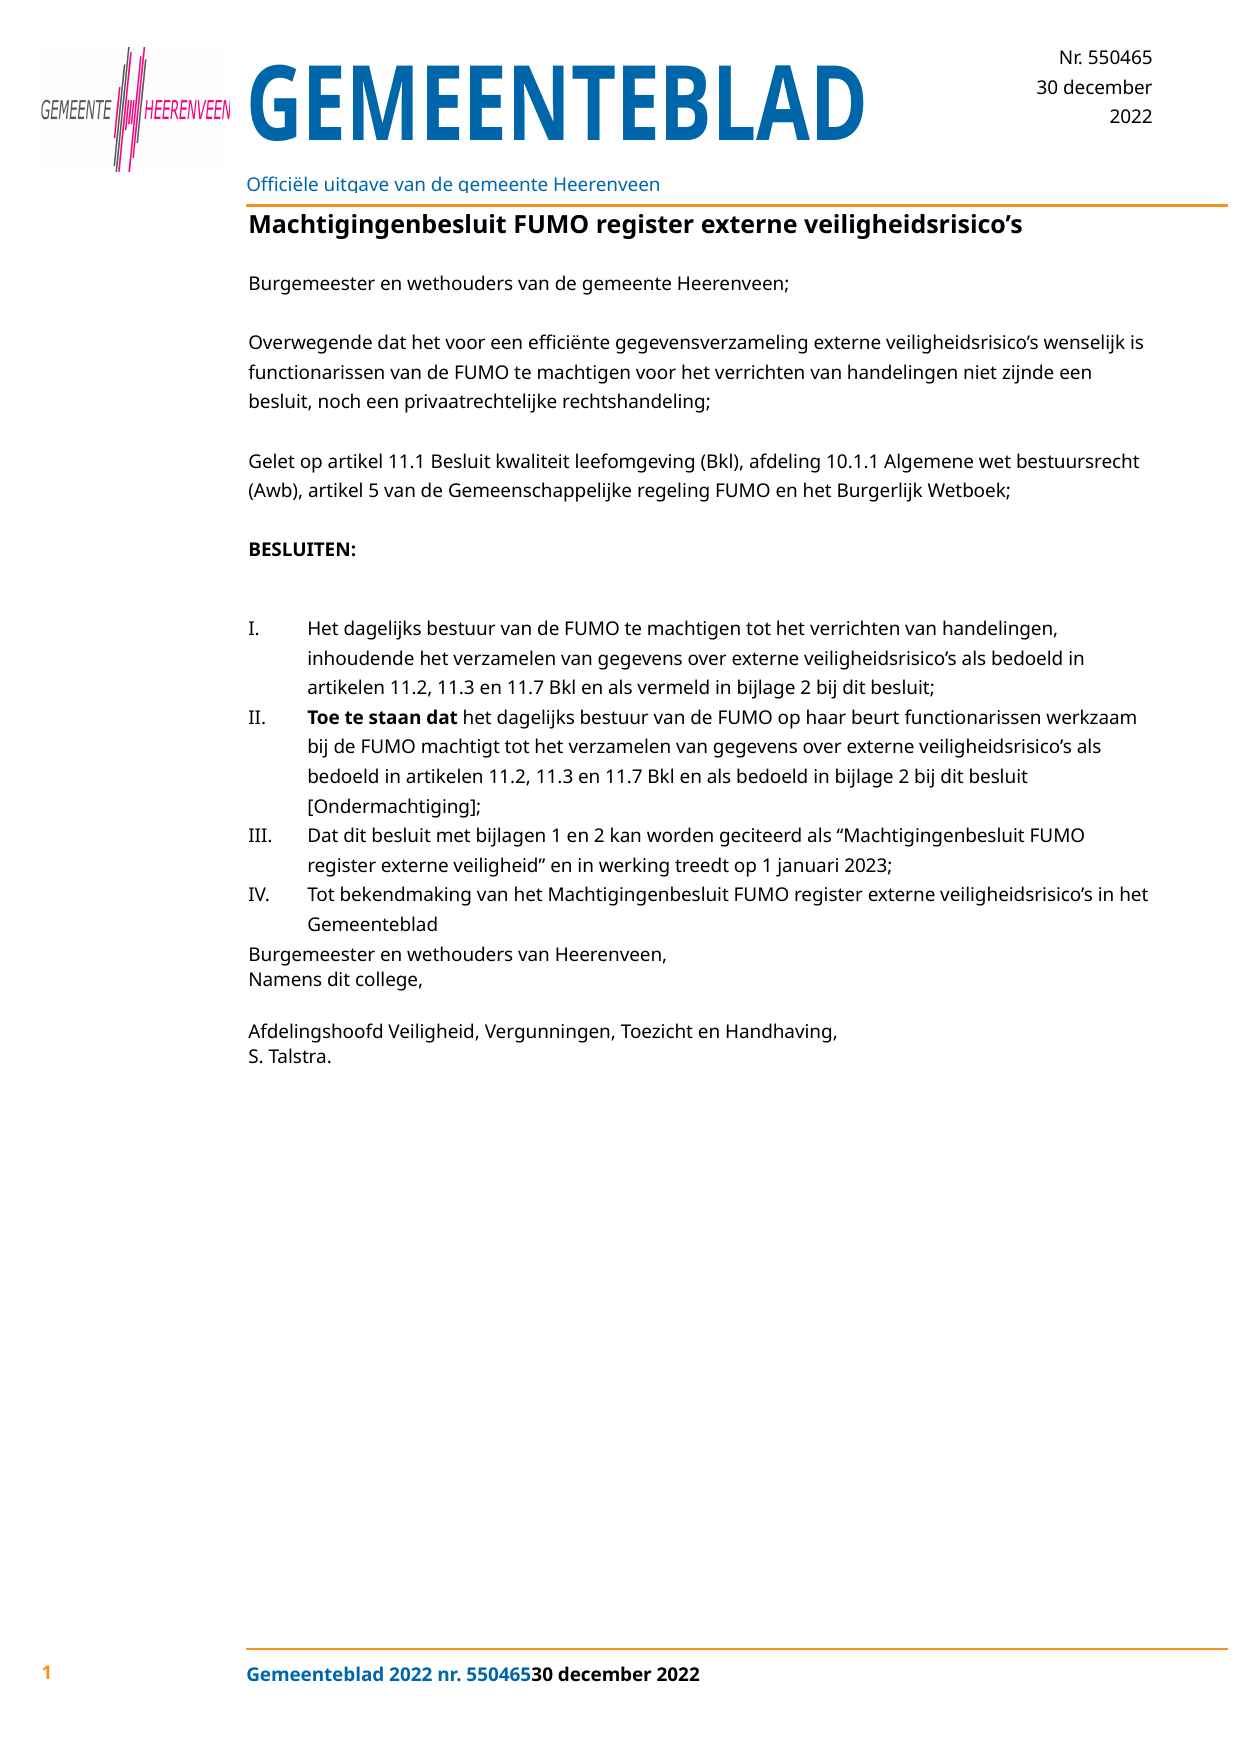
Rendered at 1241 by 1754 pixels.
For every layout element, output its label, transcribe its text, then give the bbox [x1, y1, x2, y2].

text Burgemeester en wethouders van Heerenveen, [248, 941, 1152, 967]
text Gelet op artikel 11.1 Besluit kwaliteit leefomgeving (Bkl), afdeling 10.1.1 Algemene wet bestuursrecht (Awb), artikel 5 van de Gemeenschappelijke regeling FUMO en het Burgerlijk Wetboek; [248, 448, 1152, 503]
text Machtigingenbesluit FUMO register externe veiligheidsrisico’s [248, 207, 1152, 241]
text Namens dit college, [248, 967, 1152, 992]
list Dat dit besluit met bijlagen 1 en 2 kan worden geciteerd als “Machtigingenbesluit FUMO register externe veiligheid” en in werking treedt op 1 januari 2023; [248, 822, 1152, 878]
picture [41, 47, 231, 172]
list Tot bekendmaking van het Machtigingenbesluit FUMO register externe veiligheidsrisico’s in het Gemeenteblad [248, 882, 1152, 937]
text BESLUITEN: [248, 537, 1152, 562]
text S. Talstra. [248, 1044, 1152, 1069]
text Afdelingshoofd Veiligheid, Vergunningen, Toezicht en Handhaving, [248, 1018, 1152, 1044]
text Burgemeester en wethouders van de gemeente Heerenveen; [248, 270, 1152, 296]
list Het dagelijks bestuur van de FUMO te machtigen tot het verrichten van handelingen, inhoudende het verzamelen van gegevens over externe veiligheidsrisico’s als bedoeld in artikelen 11.2, 11.3 en 11.7 Bkl en als vermeld in bijlage 2 bij dit besluit; [248, 615, 1152, 700]
text Overwegende dat het voor een efficiënte gegevensverzameling externe veiligheidsrisico’s wenselijk is functionarissen van de FUMO te machtigen voor het verrichten van handelingen niet zijnde een besluit, noch een privaatrechtelijke rechtshandeling; [248, 329, 1152, 414]
list Toe te staan dat het dagelijks bestuur van de FUMO op haar beurt functionarissen werkzaam bij de FUMO machtigt tot het verzamelen van gegevens over externe veiligheidsrisico’s als bedoeld in artikelen 11.2, 11.3 en 11.7 Bkl en als bedoeld in bijlage 2 bij dit besluit [Ondermachtiging]; [248, 704, 1152, 819]
